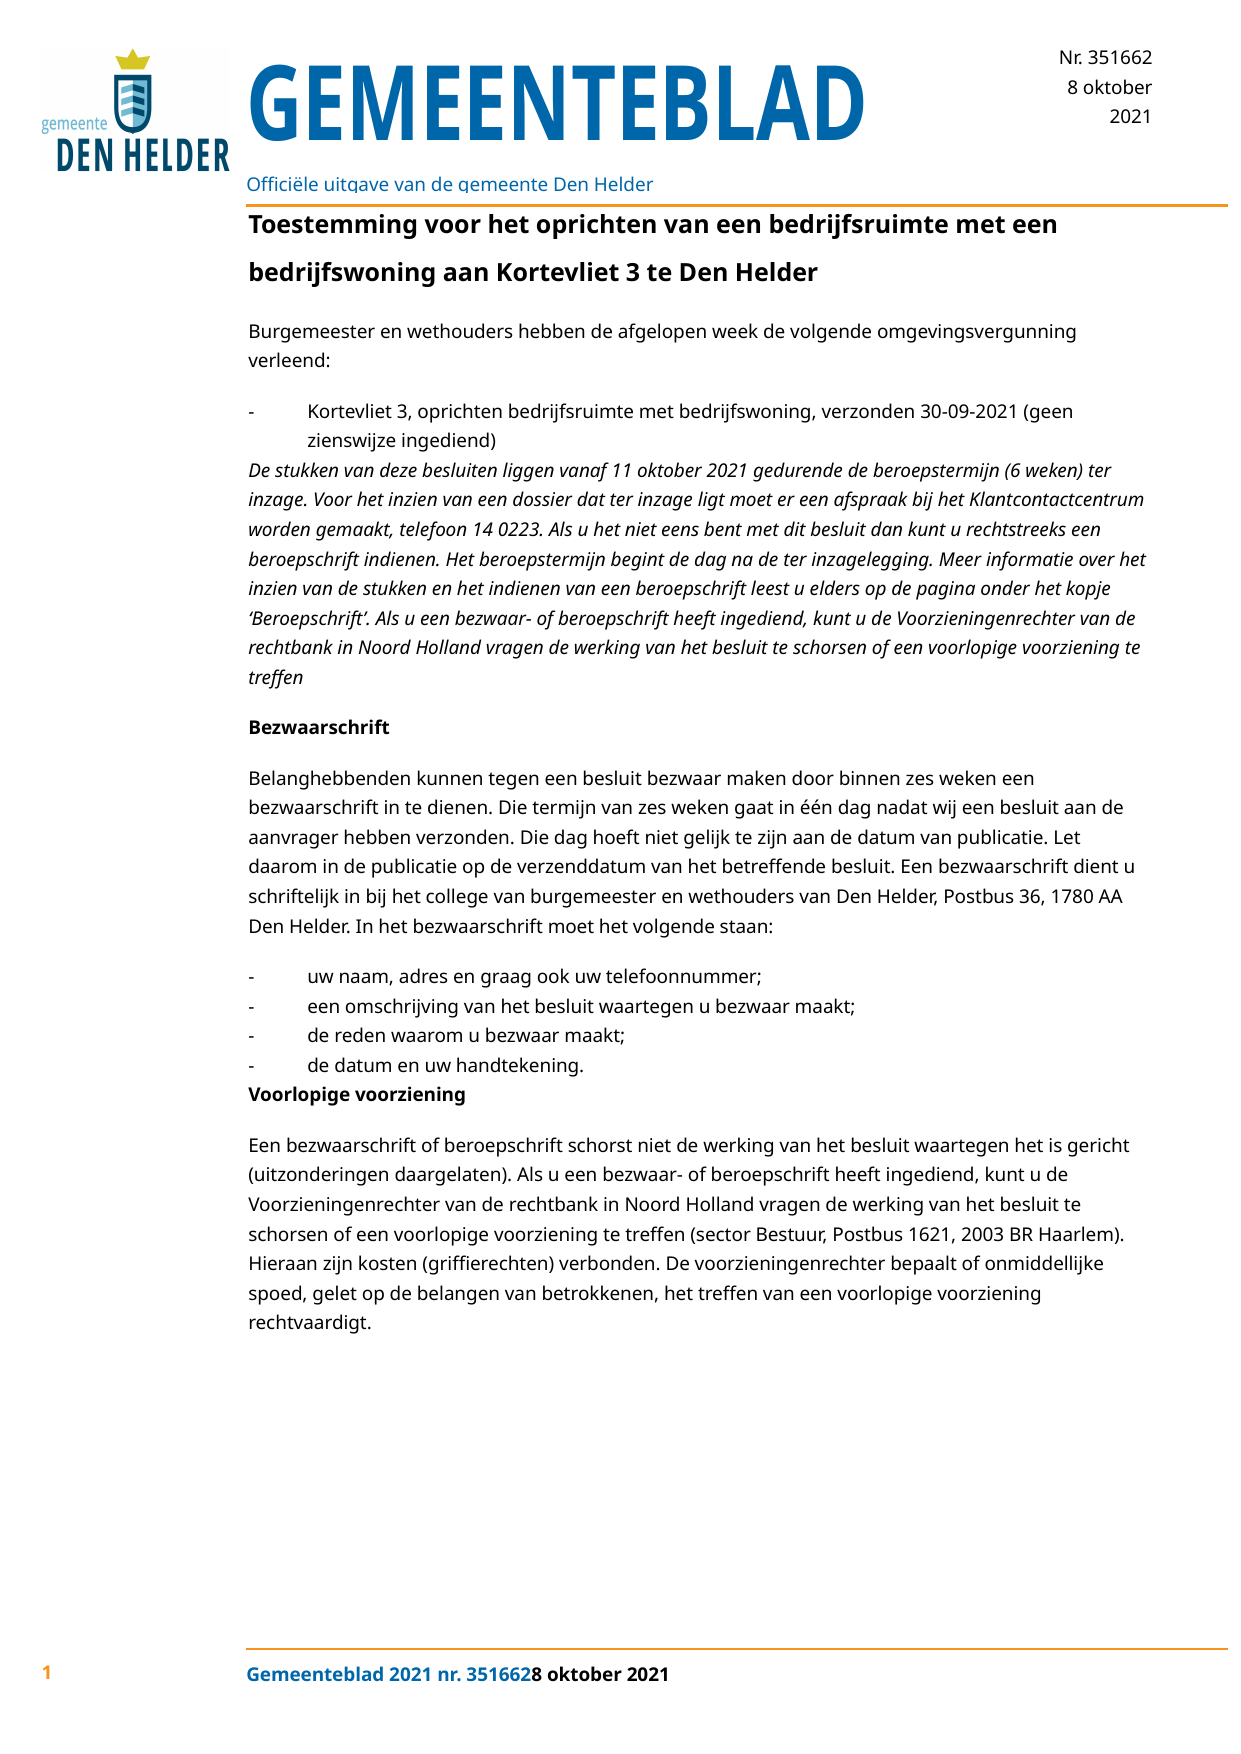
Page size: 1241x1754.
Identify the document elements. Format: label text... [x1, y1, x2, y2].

list uw naam, adres en graag ook uw telefoonnummer; [248, 963, 1152, 989]
list een omschrijving van het besluit waartegen u bezwaar maakt; [248, 993, 1152, 1019]
picture [63, 144, 68, 165]
picture [41, 47, 231, 172]
text Toestemming voor het oprichten van een bedrijfsruimte met een bedrijfswoning aan Kortevliet 3 te Den Helder [248, 207, 1152, 288]
list de datum en uw handtekening. [248, 1052, 1152, 1078]
text Belanghebbenden kunnen tegen een besluit bezwaar maken door binnen zes weken een bezwaarschrift in te dienen. Die termijn van zes weken gaat in één dag nadat wij een besluit aan de aanvrager hebben verzonden. Die dag hoeft niet gelijk te zijn aan de datum van publicatie. Let daarom in de publicatie op de verzenddatum van het betreffende besluit. Een bezwaarschrift dient u schriftelijk in bij het college van burgemeester en wethouders van Den Helder, Postbus 36, 1780 AA Den Helder. In het bezwaarschrift moet het volgende staan: [248, 765, 1152, 939]
text Voorlopige voorziening [248, 1082, 1152, 1107]
picture [220, 160, 224, 172]
picture [100, 154, 106, 172]
text Bezwaarschrift [248, 714, 1152, 740]
list de reden waarom u bezwaar maakt; [248, 1022, 1152, 1048]
picture [130, 157, 135, 172]
list Kortevliet 3, oprichten bedrijfsruimte met bedrijfswoning, verzonden 30-09-2021 (geen zienswijze ingediend) [248, 398, 1152, 453]
text Een bezwaarschrift of beroepschrift schorst niet de werking van het besluit waartegen het is gericht (uitzonderingen daargelaten). Als u een bezwaar- of beroepschrift heeft ingediend, kunt u de Voorzieningenrechter van de rechtbank in Noord Holland vragen de werking van het besluit te schorsen of een voorlopige voorziening te treffen (sector Bestuur, Postbus 1621, 2003 BR Haarlem). Hieraan zijn kosten (griffierechten) verbonden. De voorzieningenrechter bepaalt of onmiddellijke spoed, gelet op de belangen van betrokkenen, het treffen van een voorlopige voorziening rechtvaardigt. [248, 1132, 1152, 1335]
text Burgemeester en wethouders hebben de afgelopen week de volgende omgevingsvergunning verleend: [248, 318, 1152, 373]
text De stukken van deze besluiten liggen vanaf 11 oktober 2021 gedurende de beroepstermijn (6 weken) ter inzage. Voor het inzien van een dossier dat ter inzage ligt moet er een afspraak bij het Klantcontactcentrum worden gemaakt, telefoon 14 0223. Als u het niet eens bent met dit besluit dan kunt u rechtstreeks een beroepschrift indienen. Het beroepstermijn begint de dag na de ter inzagelegging. Meer informatie over het inzien van de stukken en het indienen van een beroepschrift leest u elders op de pagina onder het kopje ‘Beroepschrift’. Als u een bezwaar- of beroepschrift heeft ingediend, kunt u de Voorzieningenrechter van de rechtbank in Noord Holland vragen de werking van het besluit te schorsen of een voorlopige voorziening te treffen [248, 457, 1152, 690]
picture [182, 144, 187, 165]
